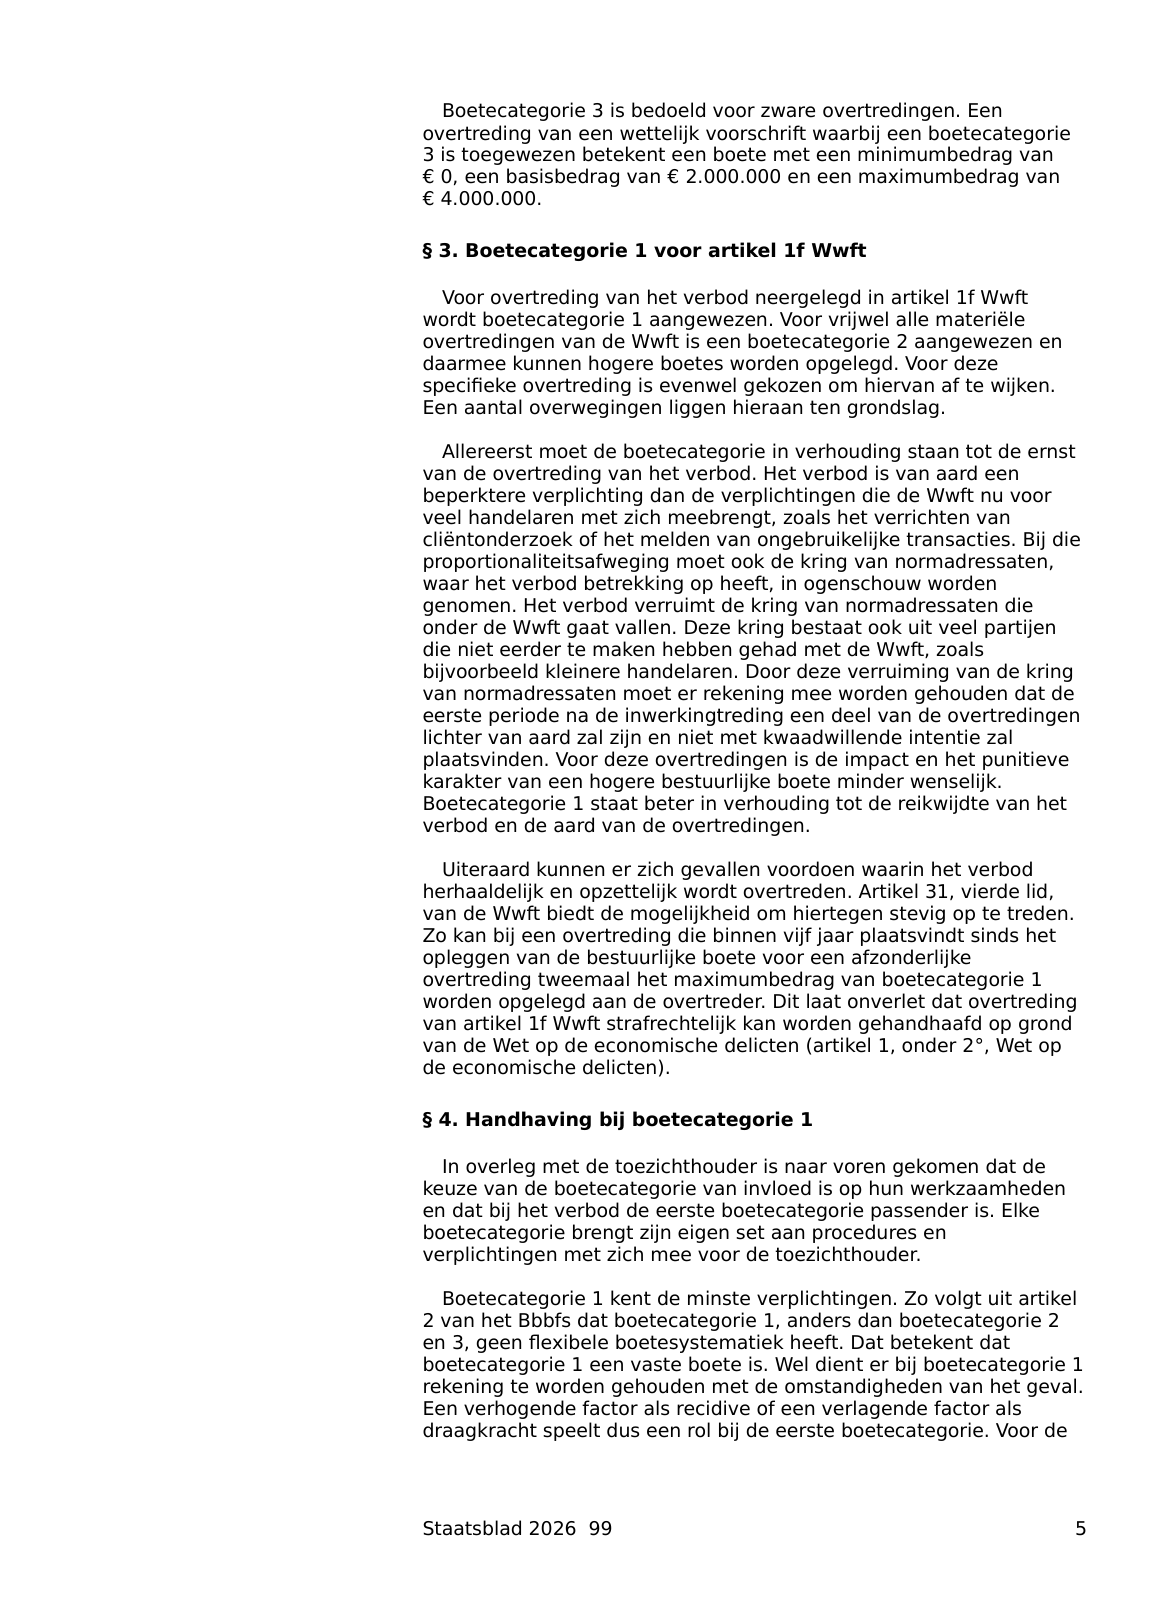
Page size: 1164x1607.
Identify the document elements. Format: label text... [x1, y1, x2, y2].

text Voor overtreding van het verbod neergelegd in artikel 1f Wwft wordt boetecategorie 1 aangewezen. Voor vrijwel alle materiële overtredingen van de Wwft is een boetecategorie 2 aangewezen en daarmee kunnen hogere boetes worden opgelegd. Voor deze specifieke overtreding is evenwel gekozen om hiervan af te wijken. Een aantal overwegingen liggen hieraan ten grondslag. [422, 287, 1087, 419]
text Boetecategorie 1 kent de minste verplichtingen. Zo volgt uit artikel 2 van het Bbbfs dat boetecategorie 1, anders dan boetecategorie 2 en 3, geen flexibele boetesystematiek heeft. Dat betekent dat boetecategorie 1 een vaste boete is. Wel dient er bij boetecategorie 1 rekening te worden gehouden met de omstandigheden van het geval. Een verhogende factor als recidive of een verlagende factor als draagkracht speelt dus een rol bij de eerste boetecategorie. Voor de [422, 1288, 1087, 1442]
subtitle § 4. Handhaving bij boetecategorie 1 [422, 1109, 1087, 1131]
text In overleg met de toezichthouder is naar voren gekomen dat de keuze van de boetecategorie van invloed is op hun werkzaamheden en dat bij het verbod de eerste boetecategorie passender is. Elke boetecategorie brengt zijn eigen set aan procedures en verplichtingen met zich mee voor de toezichthouder. [422, 1156, 1087, 1266]
text Uiteraard kunnen er zich gevallen voordoen waarin het verbod herhaaldelijk en opzettelijk wordt overtreden. Artikel 31, vierde lid, van de Wwft biedt de mogelijkheid om hiertegen stevig op te treden. Zo kan bij een overtreding die binnen vijf jaar plaatsvindt sinds het opleggen van de bestuurlijke boete voor een afzonderlijke overtreding tweemaal het maximumbedrag van boetecategorie 1 worden opgelegd aan de overtreder. Dit laat onverlet dat overtreding van artikel 1f Wwft strafrechtelijk kan worden gehandhaafd op grond van de Wet op de economische delicten (artikel 1, onder 2°, Wet op de economische delicten). [422, 859, 1087, 1079]
text Boetecategorie 3 is bedoeld voor zware overtredingen. Een overtreding van een wettelijk voorschrift waarbij een boetecategorie 3 is toegewezen betekent een boete met een minimumbedrag van € 0, een basisbedrag van € 2.000.000 en een maximumbedrag van € 4.000.000. [422, 100, 1087, 210]
text Allereerst moet de boetecategorie in verhouding staan tot de ernst van de overtreding van het verbod. Het verbod is van aard een beperktere verplichting dan de verplichtingen die de Wwft nu voor veel handelaren met zich meebrengt, zoals het verrichten van cliëntonderzoek of het melden van ongebruikelijke transacties. Bij die proportionaliteitsafweging moet ook de kring van normadressaten, waar het verbod betrekking op heeft, in ogenschouw worden genomen. Het verbod verruimt de kring van normadressaten die onder de Wwft gaat vallen. Deze kring bestaat ook uit veel partijen die niet eerder te maken hebben gehad met de Wwft, zoals bijvoorbeeld kleinere handelaren. Door deze verruiming van de kring van normadressaten moet er rekening mee worden gehouden dat de eerste periode na de inwerkingtreding een deel van de overtredingen lichter van aard zal zijn en niet met kwaadwillende intentie zal plaatsvinden. Voor deze overtredingen is de impact en het punitieve karakter van een hogere bestuurlijke boete minder wenselijk. Boetecategorie 1 staat beter in verhouding tot de reikwijdte van het verbod en de aard van de overtredingen. [422, 441, 1087, 837]
subtitle § 3. Boetecategorie 1 voor artikel 1f Wwft [422, 240, 1087, 262]
